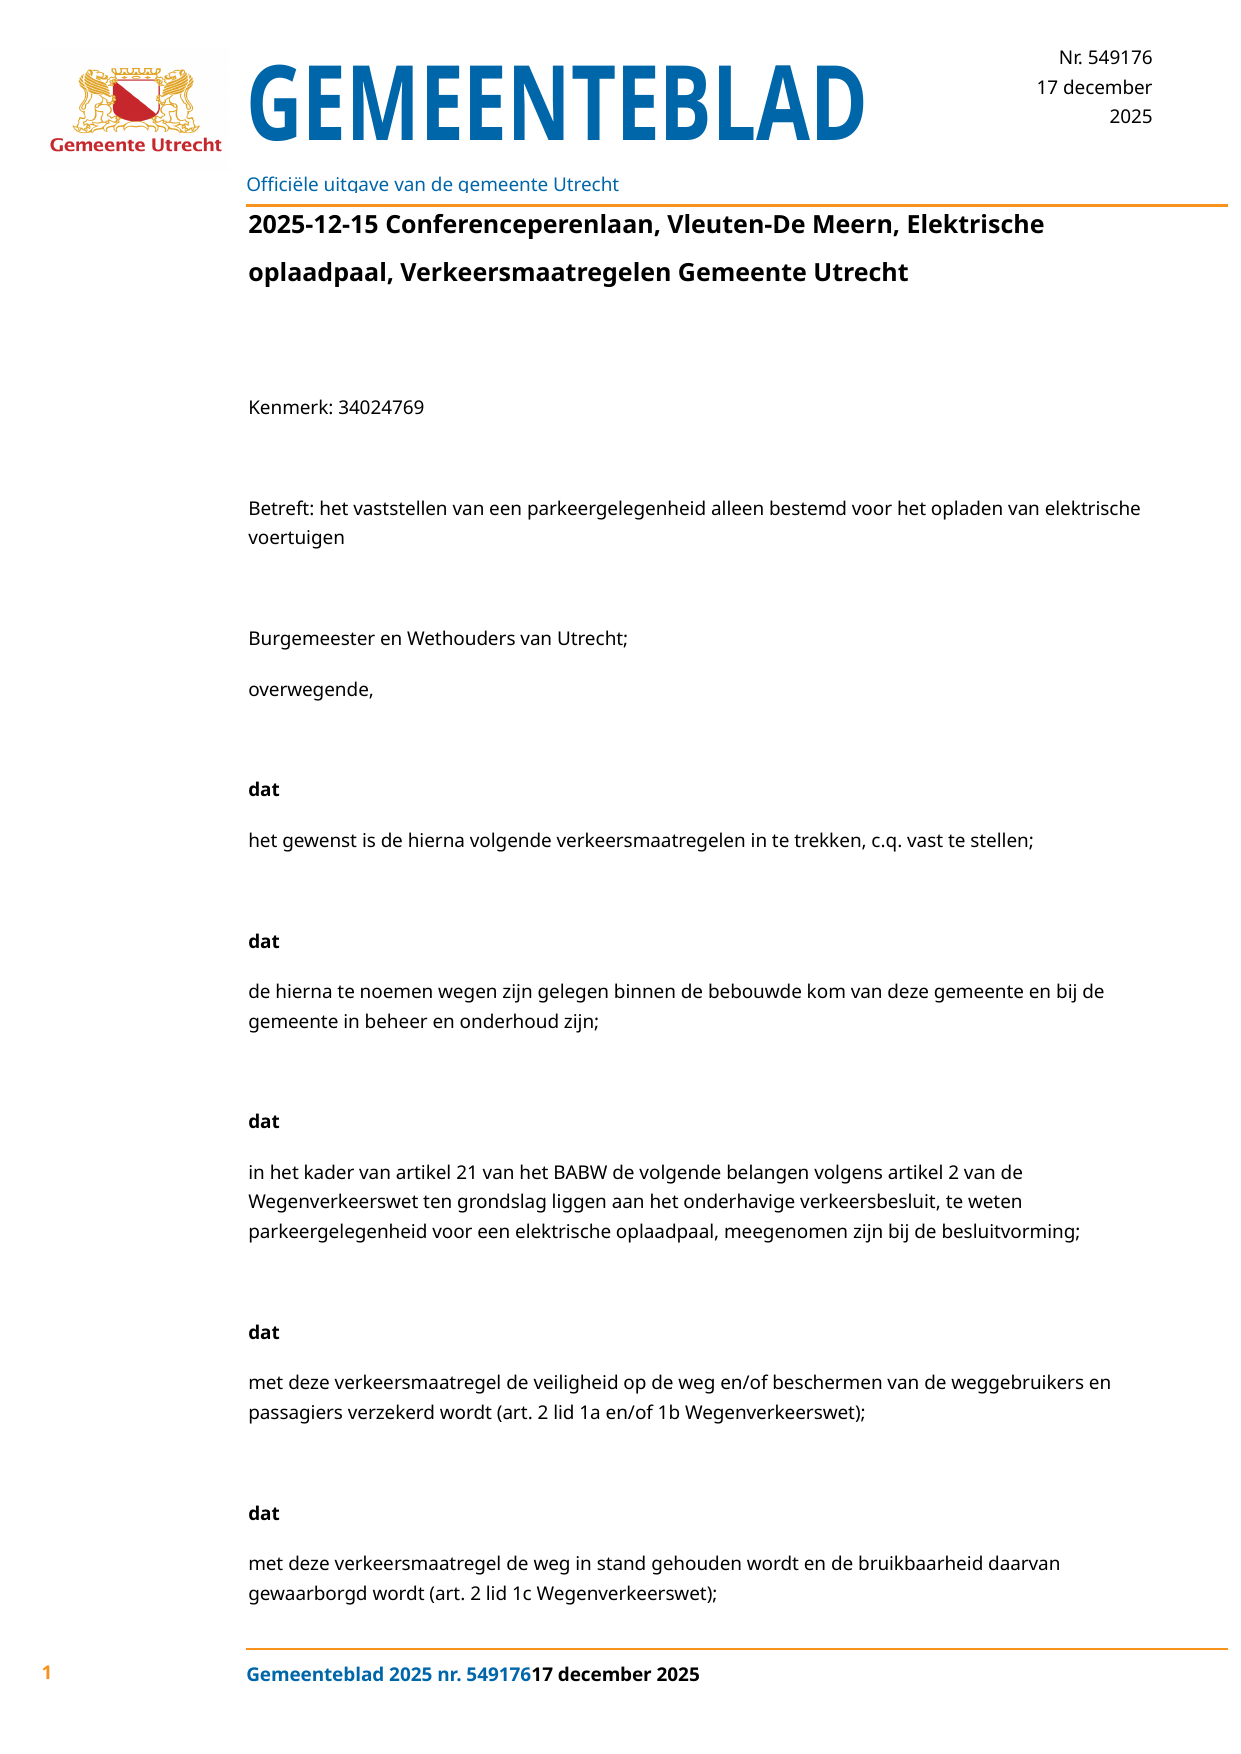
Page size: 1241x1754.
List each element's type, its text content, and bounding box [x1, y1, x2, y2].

text Burgemeester en Wethouders van Utrecht; [248, 625, 1152, 651]
text 2025-12-15 Conferenceperenlaan, Vleuten-De Meern, Elektrische oplaadpaal, Verkeersmaatregelen Gemeente Utrecht [248, 207, 1152, 288]
text met deze verkeersmaatregel de weg in stand gehouden wordt en de bruikbaarheid daarvan gewaarborgd wordt (art. 2 lid 1c Wegenverkeerswet); [248, 1550, 1152, 1606]
text dat [248, 1500, 1152, 1526]
text dat [248, 1109, 1152, 1134]
picture [41, 47, 231, 172]
text overwegende, [248, 676, 1152, 701]
text met deze verkeersmaatregel de veiligheid op de weg en/of beschermen van de weggebruikers en passagiers verzekerd wordt (art. 2 lid 1a en/of 1b Wegenverkeerswet); [248, 1369, 1152, 1425]
text Betreft: het vaststellen van een parkeergelegenheid alleen bestemd voor het opladen van elektrische voertuigen [248, 495, 1152, 550]
text dat [248, 777, 1152, 802]
text dat [248, 1319, 1152, 1345]
text Kenmerk: 34024769 [248, 394, 1152, 420]
text het gewenst is de hierna volgende verkeersmaatregelen in te trekken, c.q. vast te stellen; [248, 827, 1152, 853]
text dat [248, 928, 1152, 953]
text in het kader van artikel 21 van het BABW de volgende belangen volgens artikel 2 van de Wegenverkeerswet ten grondslag liggen aan het onderhavige verkeersbesluit, te weten parkeergelegenheid voor een elektrische oplaadpaal, meegenomen zijn bij de besluitvorming; [248, 1159, 1152, 1244]
text de hierna te noemen wegen zijn gelegen binnen de bebouwde kom van deze gemeente en bij de gemeente in beheer en onderhoud zijn; [248, 978, 1152, 1033]
